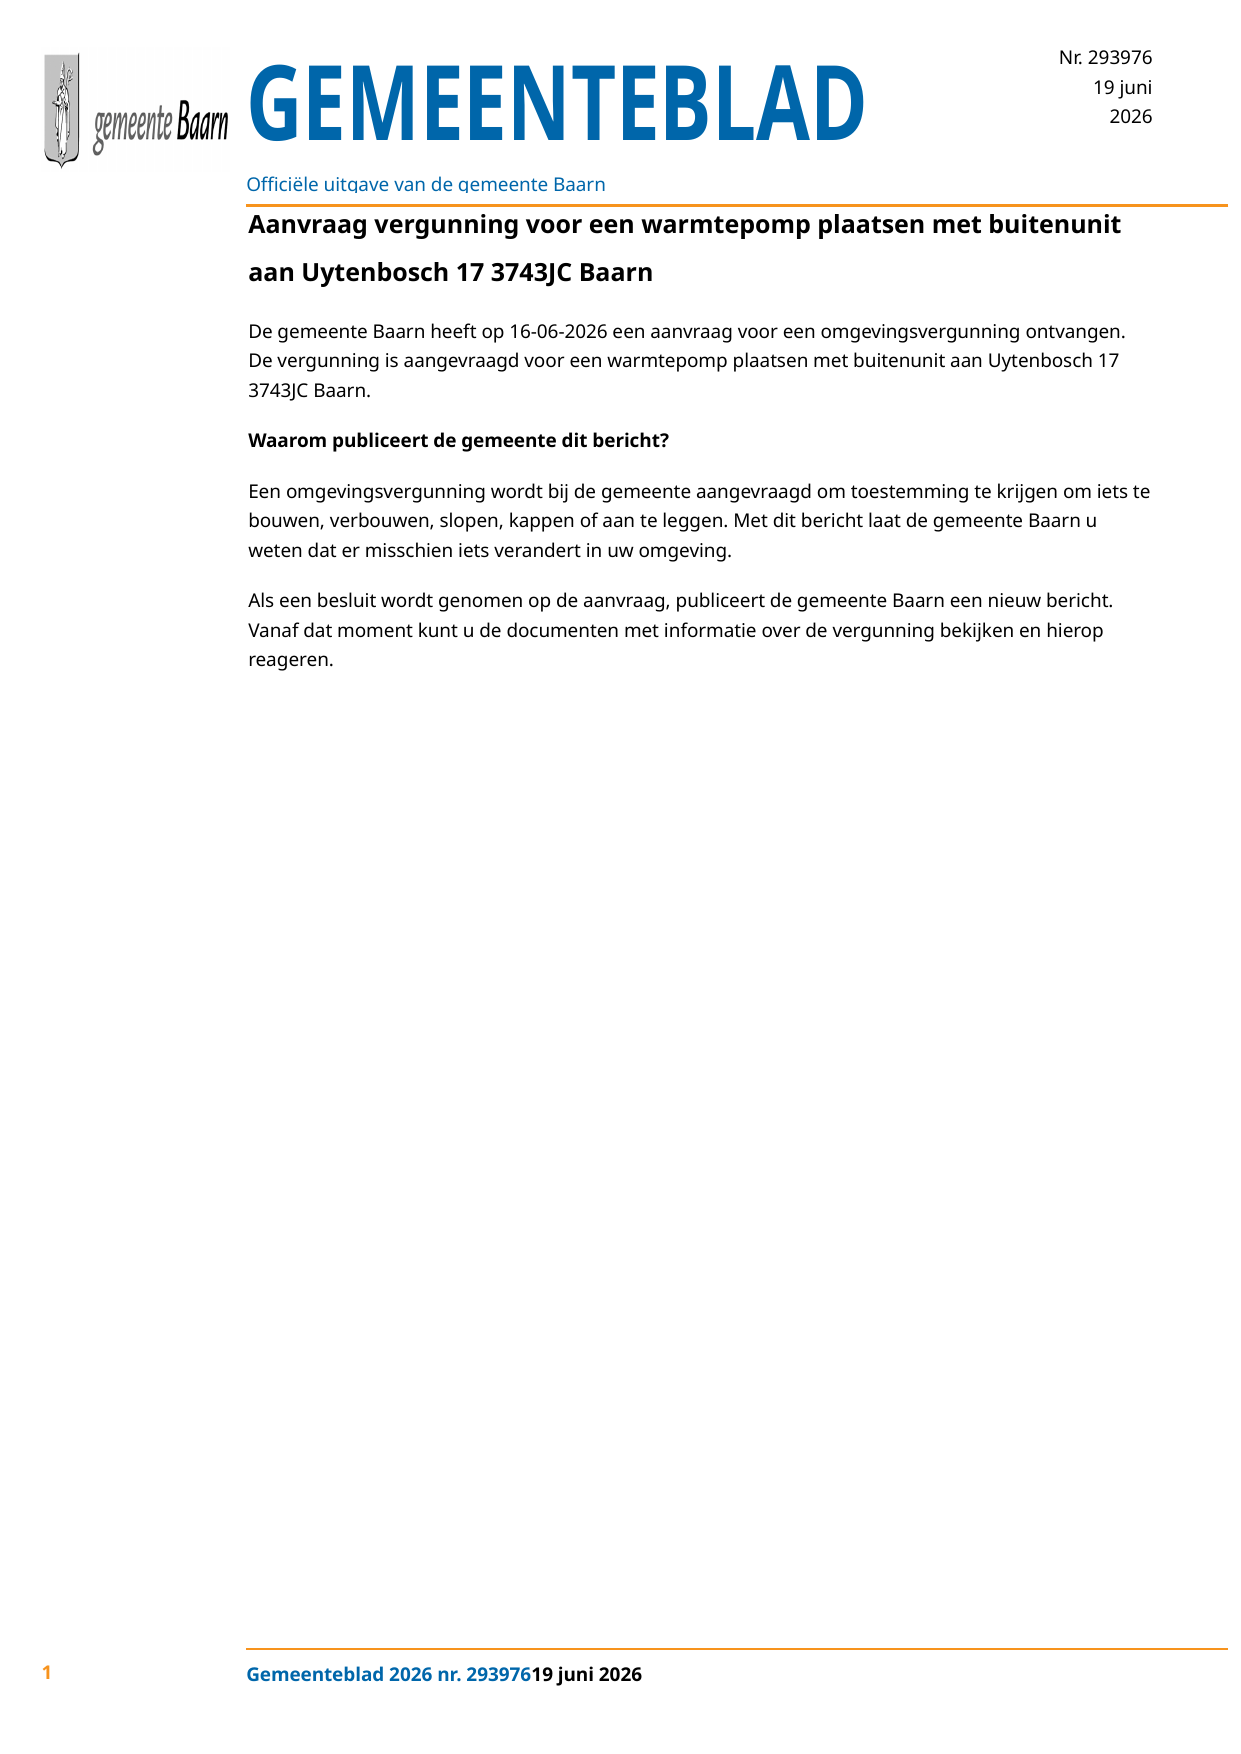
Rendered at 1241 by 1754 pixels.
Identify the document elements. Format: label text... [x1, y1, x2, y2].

text Een omgevingsvergunning wordt bij de gemeente aangevraagd om toestemming te krijgen om iets te bouwen, verbouwen, slopen, kappen of aan te leggen. Met dit bericht laat de gemeente Baarn u weten dat er misschien iets verandert in uw omgeving. [248, 478, 1152, 563]
picture [41, 47, 231, 172]
text Als een besluit wordt genomen op de aanvraag, publiceert de gemeente Baarn een nieuw bericht. Vanaf dat moment kunt u de documenten met informatie over de vergunning bekijken en hierop reageren. [248, 587, 1152, 672]
text Waarom publiceert de gemeente dit bericht? [248, 427, 1152, 453]
text De gemeente Baarn heeft op 16-06-2026 een aanvraag voor een omgevingsvergunning ontvangen. De vergunning is aangevraagd voor een warmtepomp plaatsen met buitenunit aan Uytenbosch 17 3743JC Baarn. [248, 318, 1152, 403]
text Aanvraag vergunning voor een warmtepomp plaatsen met buitenunit aan Uytenbosch 17 3743JC Baarn [248, 207, 1152, 288]
